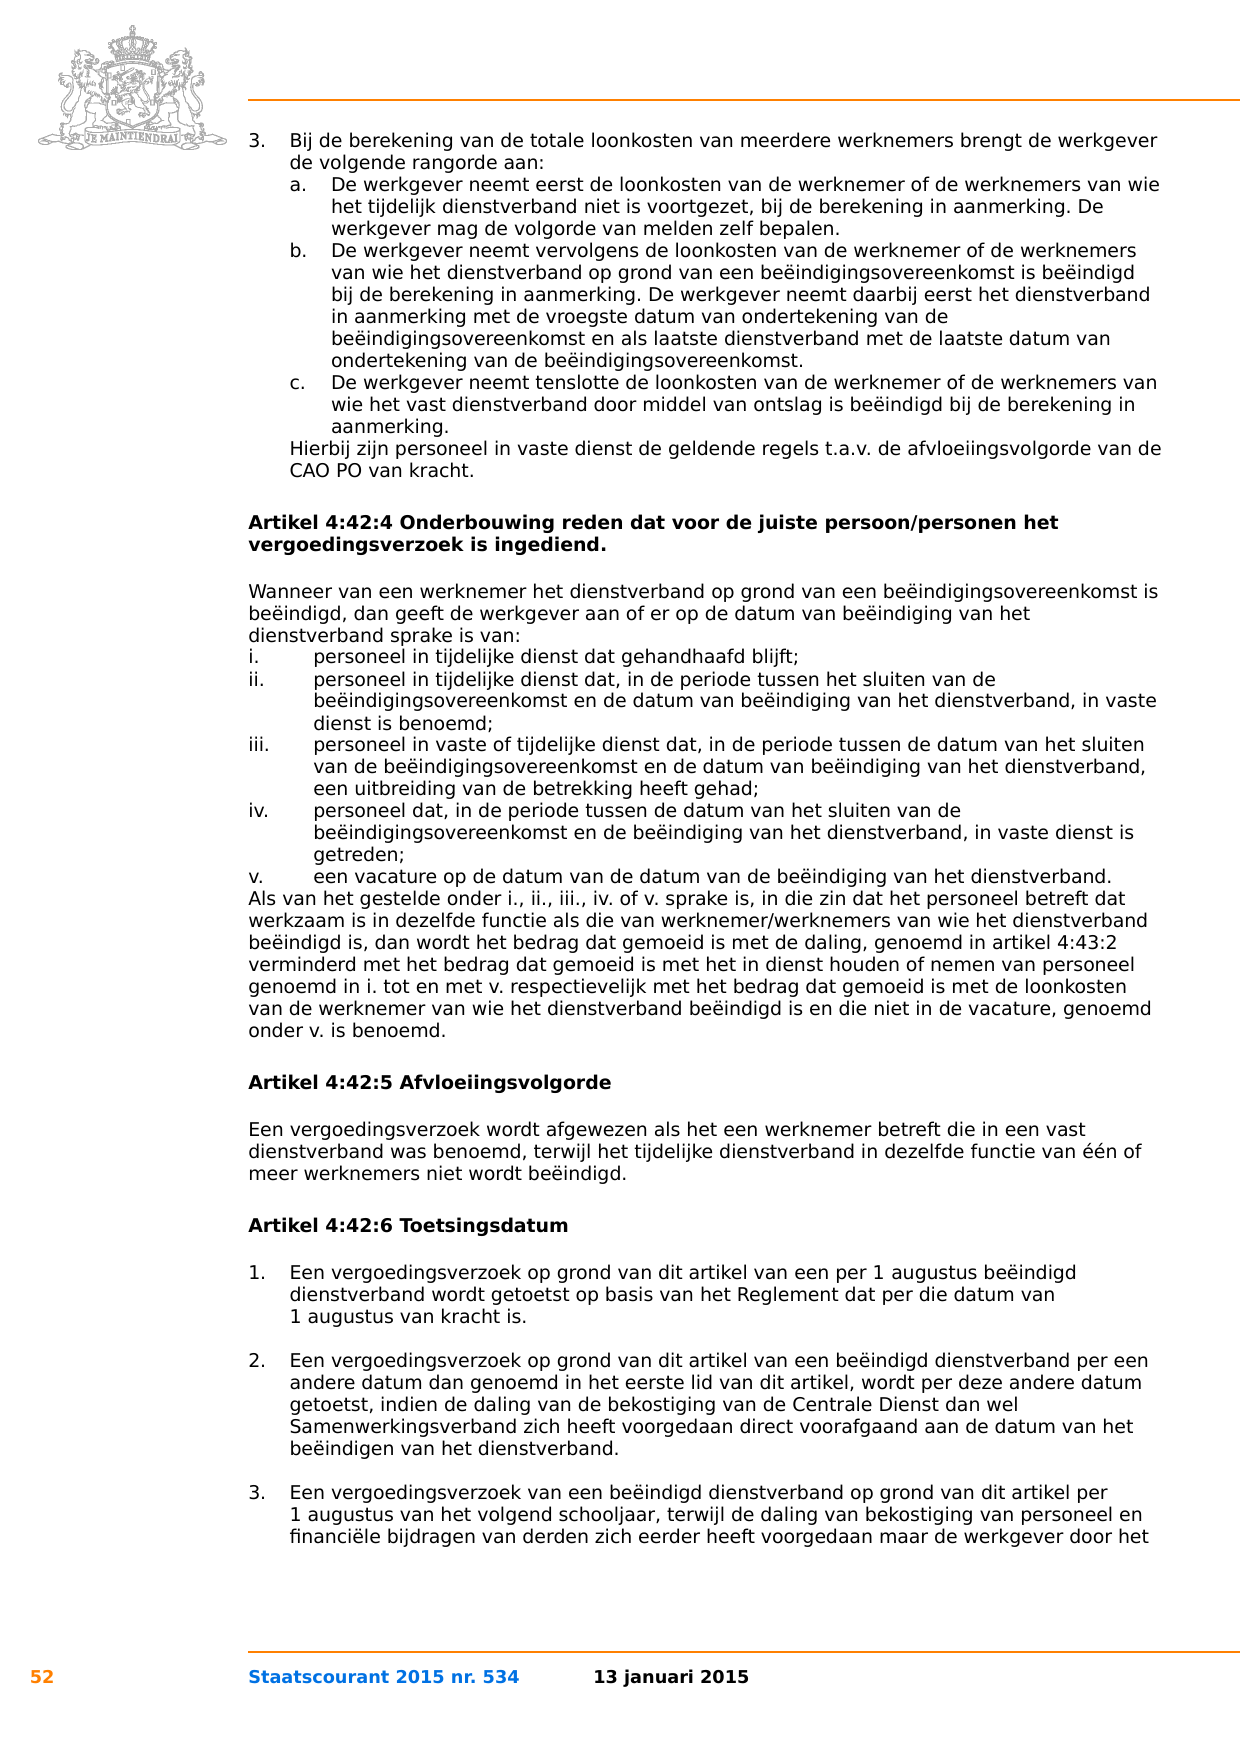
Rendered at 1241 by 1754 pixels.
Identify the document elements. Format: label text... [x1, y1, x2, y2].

text ii. personeel in tijdelijke dienst dat, in de periode tussen het sluiten van de beëindigingsovereenkomst en de datum van beëindiging van het dienstverband, in vaste dienst is benoemd; [248, 668, 1163, 734]
subtitle Artikel 4:42:5 Afvloeiingsvolgorde [248, 1072, 1163, 1094]
text 3. Een vergoedingsverzoek van een beëindigd dienstverband op grond van dit artikel per 1 augustus van het volgend schooljaar, terwijl de daling van bekostiging van personeel en financiële bijdragen van derden zich eerder heeft voorgedaan maar de werkgever door het [248, 1482, 1163, 1547]
text Hierbij zijn personeel in vaste dienst de geldende regels t.a.v. de afvloeiingsvolgorde van de CAO PO van kracht. [289, 438, 1163, 482]
text Een vergoedingsverzoek wordt afgewezen als het een werknemer betreft die in een vast dienstverband was benoemd, terwijl het tijdelijke dienstverband in dezelfde functie van één of meer werknemers niet wordt beëindigd. [248, 1119, 1163, 1185]
text iv. personeel dat, in de periode tussen de datum van het sluiten van de beëindigingsovereenkomst en de beëindiging van het dienstverband, in vaste dienst is getreden; [248, 800, 1163, 866]
picture [38, 25, 227, 150]
text v. een vacature op de datum van de datum van de beëindiging van het dienstverband. [248, 866, 1163, 888]
subtitle Artikel 4:42:4 Onderbouwing reden dat voor de juiste persoon/personen het vergoedingsverzoek is ingediend. [248, 512, 1163, 556]
subtitle Artikel 4:42:6 Toetsingsdatum [248, 1215, 1163, 1237]
text c. De werkgever neemt tenslotte de loonkosten van de werknemer of de werknemers van wie het vast dienstverband door middel van ontslag is beëindigd bij de berekening in aanmerking. [289, 372, 1163, 438]
text 3. Bij de berekening van de totale loonkosten van meerdere werknemers brengt de werkgever de volgende rangorde aan: [248, 130, 1163, 174]
text b. De werkgever neemt vervolgens de loonkosten van de werknemer of de werknemers van wie het dienstverband op grond van een beëindigingsovereenkomst is beëindigd bij de berekening in aanmerking. De werkgever neemt daarbij eerst het dienstverband in aanmerking met de vroegste datum van ondertekening van de beëindigingsovereenkomst en als laatste dienstverband met de laatste datum van ondertekening van de beëindigingsovereenkomst. [289, 240, 1163, 372]
text 2. Een vergoedingsverzoek op grond van dit artikel van een beëindigd dienstverband per een andere datum dan genoemd in het eerste lid van dit artikel, wordt per deze andere datum getoetst, indien de daling van de bekostiging van de Centrale Dienst dan wel Samenwerkingsverband zich heeft voorgedaan direct voorafgaand aan de datum van het beëindigen van het dienstverband. [248, 1350, 1163, 1460]
text iii. personeel in vaste of tijdelijke dienst dat, in de periode tussen de datum van het sluiten van de beëindigingsovereenkomst en de datum van beëindiging van het dienstverband, een uitbreiding van de betrekking heeft gehad; [248, 734, 1163, 800]
text a. De werkgever neemt eerst de loonkosten van de werknemer of de werknemers van wie het tijdelijk dienstverband niet is voortgezet, bij de berekening in aanmerking. De werkgever mag de volgorde van melden zelf bepalen. [289, 174, 1163, 240]
text i. personeel in tijdelijke dienst dat gehandhaafd blijft; [248, 646, 1163, 668]
text Als van het gestelde onder i., ii., iii., iv. of v. sprake is, in die zin dat het personeel betreft dat werkzaam is in dezelfde functie als die van werknemer/werknemers van wie het dienstverband beëindigd is, dan wordt het bedrag dat gemoeid is met de daling, genoemd in artikel 4:43:2 verminderd met het bedrag dat gemoeid is met het in dienst houden of nemen van personeel genoemd in i. tot en met v. respectievelijk met het bedrag dat gemoeid is met de loonkosten van de werknemer van wie het dienstverband beëindigd is en die niet in de vacature, genoemd onder v. is benoemd. [248, 888, 1163, 1042]
text 1. Een vergoedingsverzoek op grond van dit artikel van een per 1 augustus beëindigd dienstverband wordt getoetst op basis van het Reglement dat per die datum van 1 augustus van kracht is. [248, 1262, 1163, 1328]
text Wanneer van een werknemer het dienstverband op grond van een beëindigingsovereenkomst is beëindigd, dan geeft de werkgever aan of er op de datum van beëindiging van het dienstverband sprake is van: [248, 581, 1163, 646]
